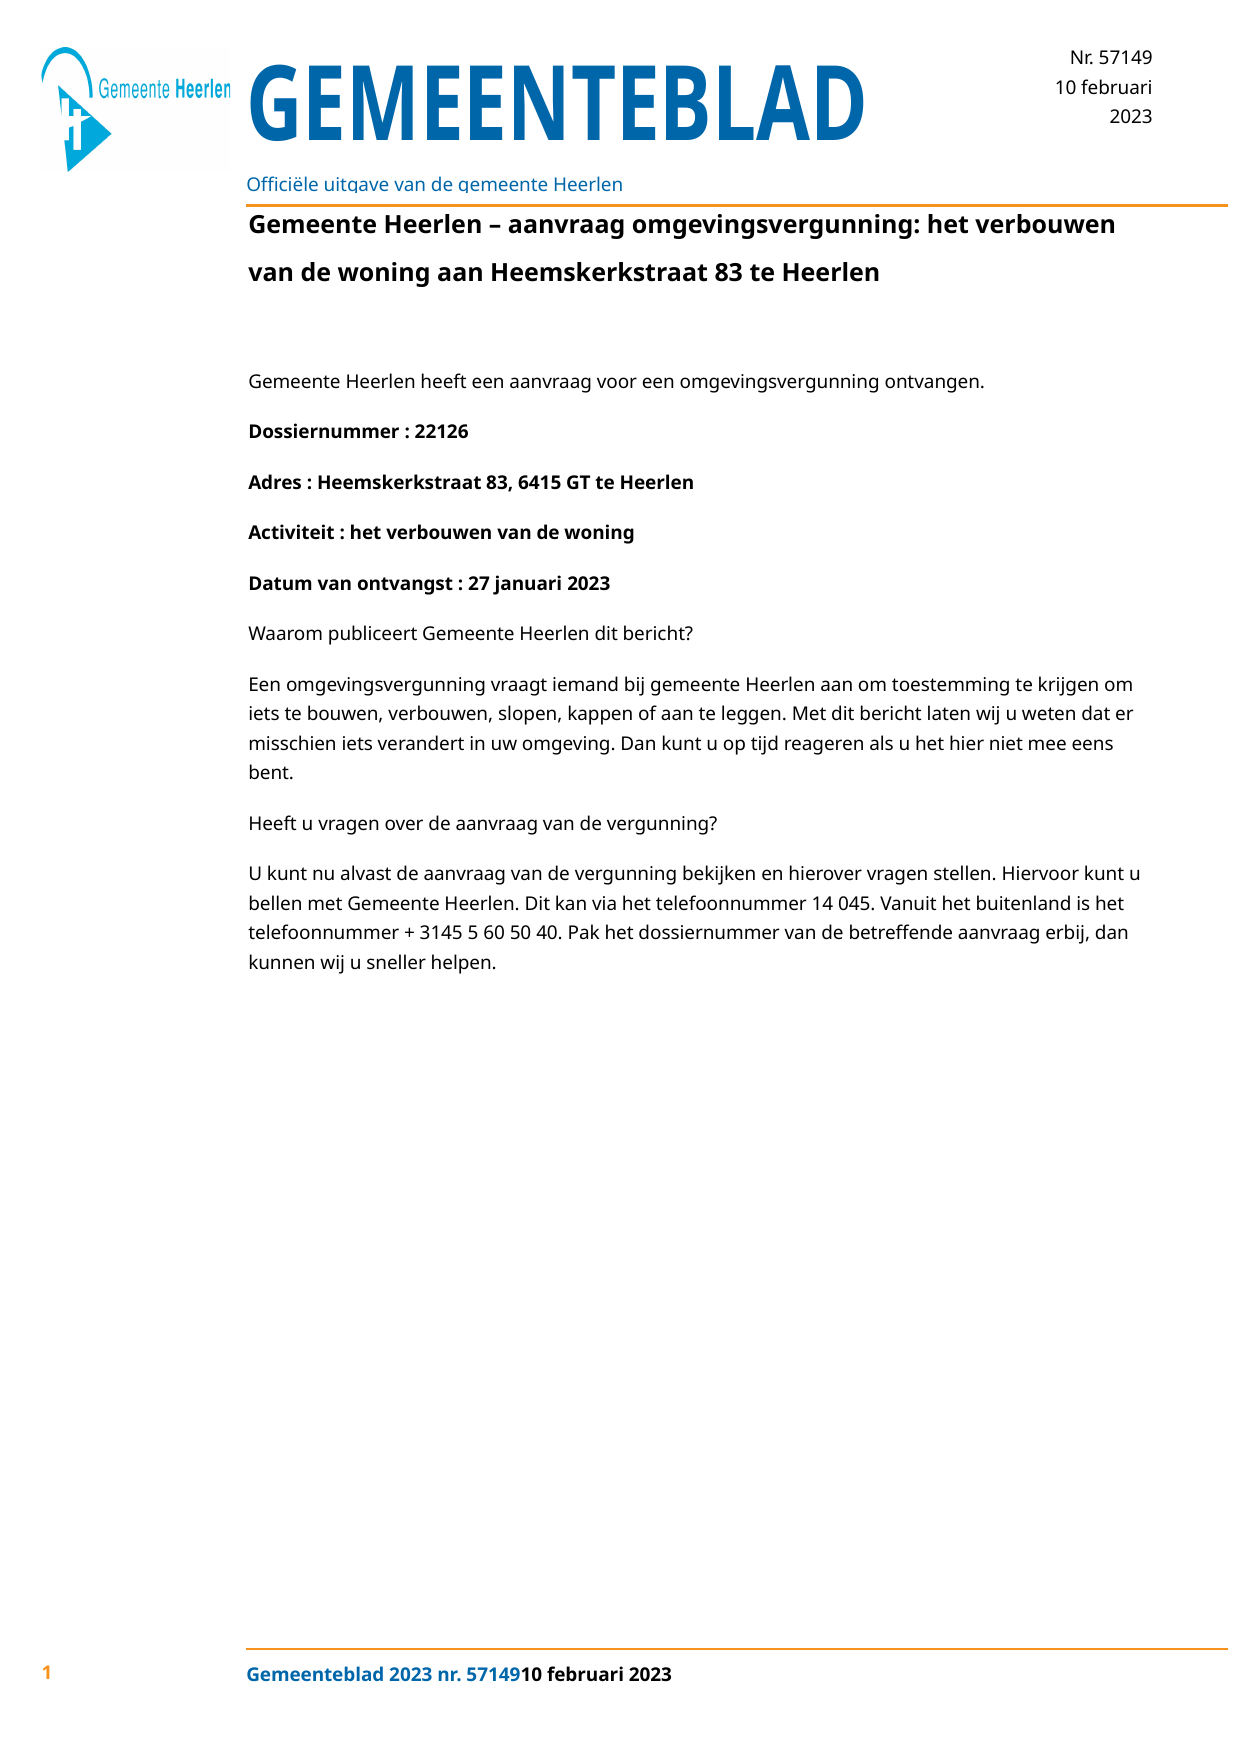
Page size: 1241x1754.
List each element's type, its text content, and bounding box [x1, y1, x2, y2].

text Datum van ontvangst : 27 januari 2023 [248, 570, 1152, 596]
text Waarom publiceert Gemeente Heerlen dit bericht? [248, 620, 1152, 646]
text Gemeente Heerlen – aanvraag omgevingsvergunning: het verbouwen van de woning aan Heemskerkstraat 83 te Heerlen [248, 207, 1152, 288]
text Dossiernummer : 22126 [248, 419, 1152, 444]
picture [41, 47, 59, 70]
text Gemeente Heerlen heeft een aanvraag voor een omgevingsvergunning ontvangen. [248, 368, 1152, 394]
text U kunt nu alvast de aanvraag van de vergunning bekijken en hierover vragen stellen. Hiervoor kunt u bellen met Gemeente Heerlen. Dit kan via het telefoonnummer 14 045. Vanuit het buitenland is het telefoonnummer + 3145 5 60 50 40. Pak het dossiernummer van de betreffende aanvraag erbij, dan kunnen wij u sneller helpen. [248, 860, 1152, 975]
text Activiteit : het verbouwen van de woning [248, 519, 1152, 545]
text Heeft u vragen over de aanvraag van de vergunning? [248, 810, 1152, 836]
text Een omgevingsvergunning vraagt iemand bij gemeente Heerlen aan om toestemming te krijgen om iets te bouwen, verbouwen, slopen, kappen of aan te leggen. Met dit bericht laten wij u weten dat er misschien iets verandert in uw omgeving. Dan kunt u op tijd reageren als u het hier niet mee eens bent. [248, 671, 1152, 785]
picture [41, 47, 231, 172]
text Adres : Heemskerkstraat 83, 6415 GT te Heerlen [248, 469, 1152, 495]
